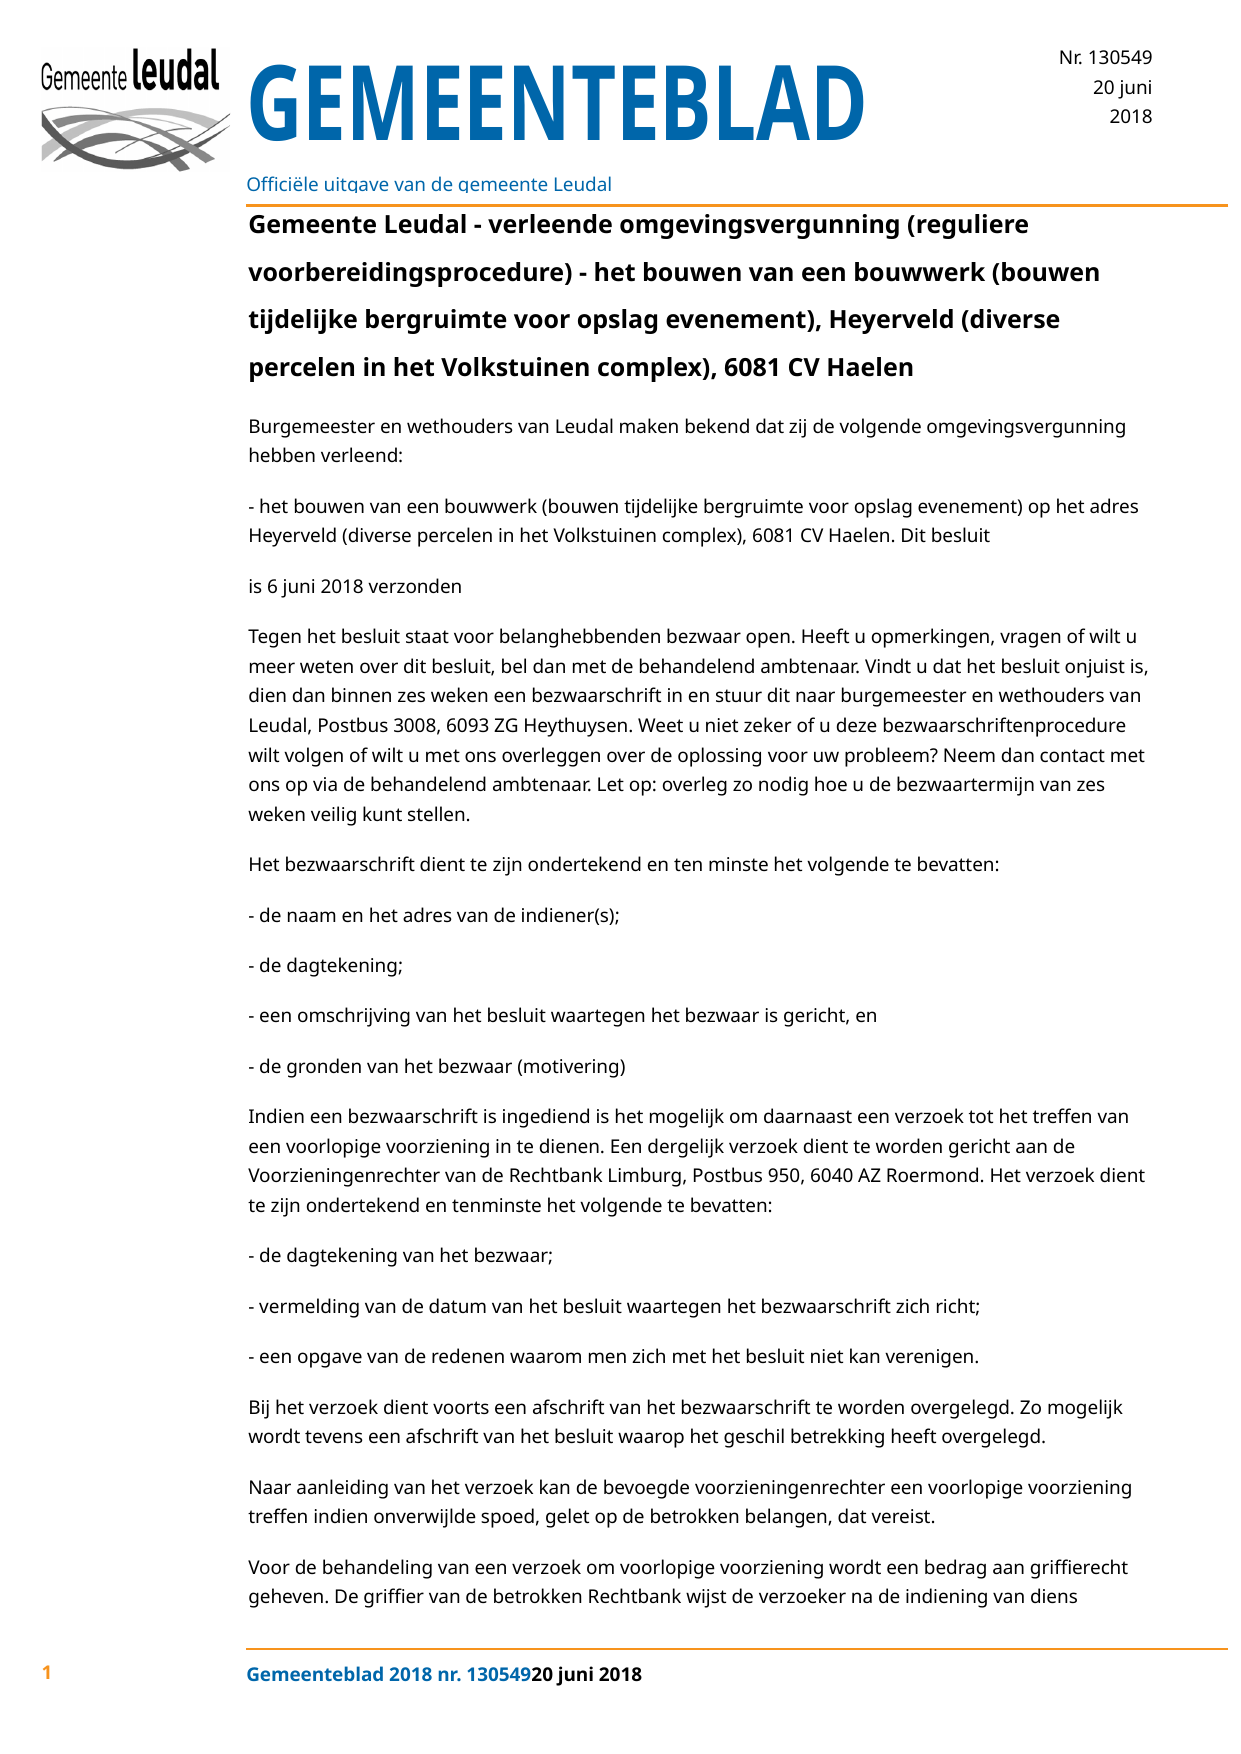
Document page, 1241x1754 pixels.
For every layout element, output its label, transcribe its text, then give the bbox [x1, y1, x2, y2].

text - de dagtekening van het bezwaar; [248, 1243, 1152, 1268]
text Bij het verzoek dient voorts een afschrift van het bezwaarschrift te worden overgelegd. Zo mogelijk wordt tevens een afschrift van het besluit waarop het geschil betrekking heeft overgelegd. [248, 1394, 1152, 1449]
text - een omschrijving van het besluit waartegen het bezwaar is gericht, en [248, 1003, 1152, 1028]
picture [41, 47, 231, 172]
text Naar aanleiding van het verzoek kan de bevoegde voorzieningenrechter een voorlopige voorziening treffen indien onverwijlde spoed, gelet op de betrokken belangen, dat vereist. [248, 1474, 1152, 1529]
text Het bezwaarschrift dient te zijn ondertekend en ten minste het volgende te bevatten: [248, 851, 1152, 877]
text - het bouwen van een bouwwerk (bouwen tijdelijke bergruimte voor opslag evenement) op het adres Heyerveld (diverse percelen in het Volkstuinen complex), 6081 CV Haelen. Dit besluit [248, 493, 1152, 548]
text Gemeente Leudal - verleende omgevingsvergunning (reguliere voorbereidingsprocedure) - het bouwen van een bouwwerk (bouwen tijdelijke bergruimte voor opslag evenement), Heyerveld (diverse percelen in het Volkstuinen complex), 6081 CV Haelen [248, 207, 1152, 384]
text Burgemeester en wethouders van Leudal maken bekend dat zij de volgende omgevingsvergunning hebben verleend: [248, 413, 1152, 468]
text - de dagtekening; [248, 952, 1152, 978]
text Tegen het besluit staat voor belanghebbenden bezwaar open. Heeft u opmerkingen, vragen of wilt u meer weten over dit besluit, bel dan met de behandelend ambtenaar. Vindt u dat het besluit onjuist is, dien dan binnen zes weken een bezwaarschrift in en stuur dit naar burgemeester en wethouders van Leudal, Postbus 3008, 6093 ZG Heythuysen. Weet u niet zeker of u deze bezwaarschriftenprocedure wilt volgen of wilt u met ons overleggen over de oplossing voor uw probleem? Neem dan contact met ons op via de behandelend ambtenaar. Let op: overleg zo nodig hoe u de bezwaartermijn van zes weken veilig kunt stellen. [248, 623, 1152, 827]
text - de naam en het adres van de indiener(s); [248, 902, 1152, 928]
text - vermelding van de datum van het besluit waartegen het bezwaarschrift zich richt; [248, 1293, 1152, 1319]
text - een opgave van de redenen waarom men zich met het besluit niet kan verenigen. [248, 1343, 1152, 1369]
text Voor de behandeling van een verzoek om voorlopige voorziening wordt een bedrag aan griffierecht geheven. De griffier van de betrokken Rechtbank wijst de verzoeker na de indiening van diens [248, 1554, 1152, 1609]
text - de gronden van het bezwaar (motivering) [248, 1053, 1152, 1079]
text Indien een bezwaarschrift is ingediend is het mogelijk om daarnaast een verzoek tot het treffen van een voorlopige voorziening in te dienen. Een dergelijk verzoek dient te worden gericht aan de Voorzieningenrechter van de Rechtbank Limburg, Postbus 950, 6040 AZ Roermond. Het verzoek dient te zijn ondertekend en tenminste het volgende te bevatten: [248, 1103, 1152, 1218]
text is 6 juni 2018 verzonden [248, 573, 1152, 599]
